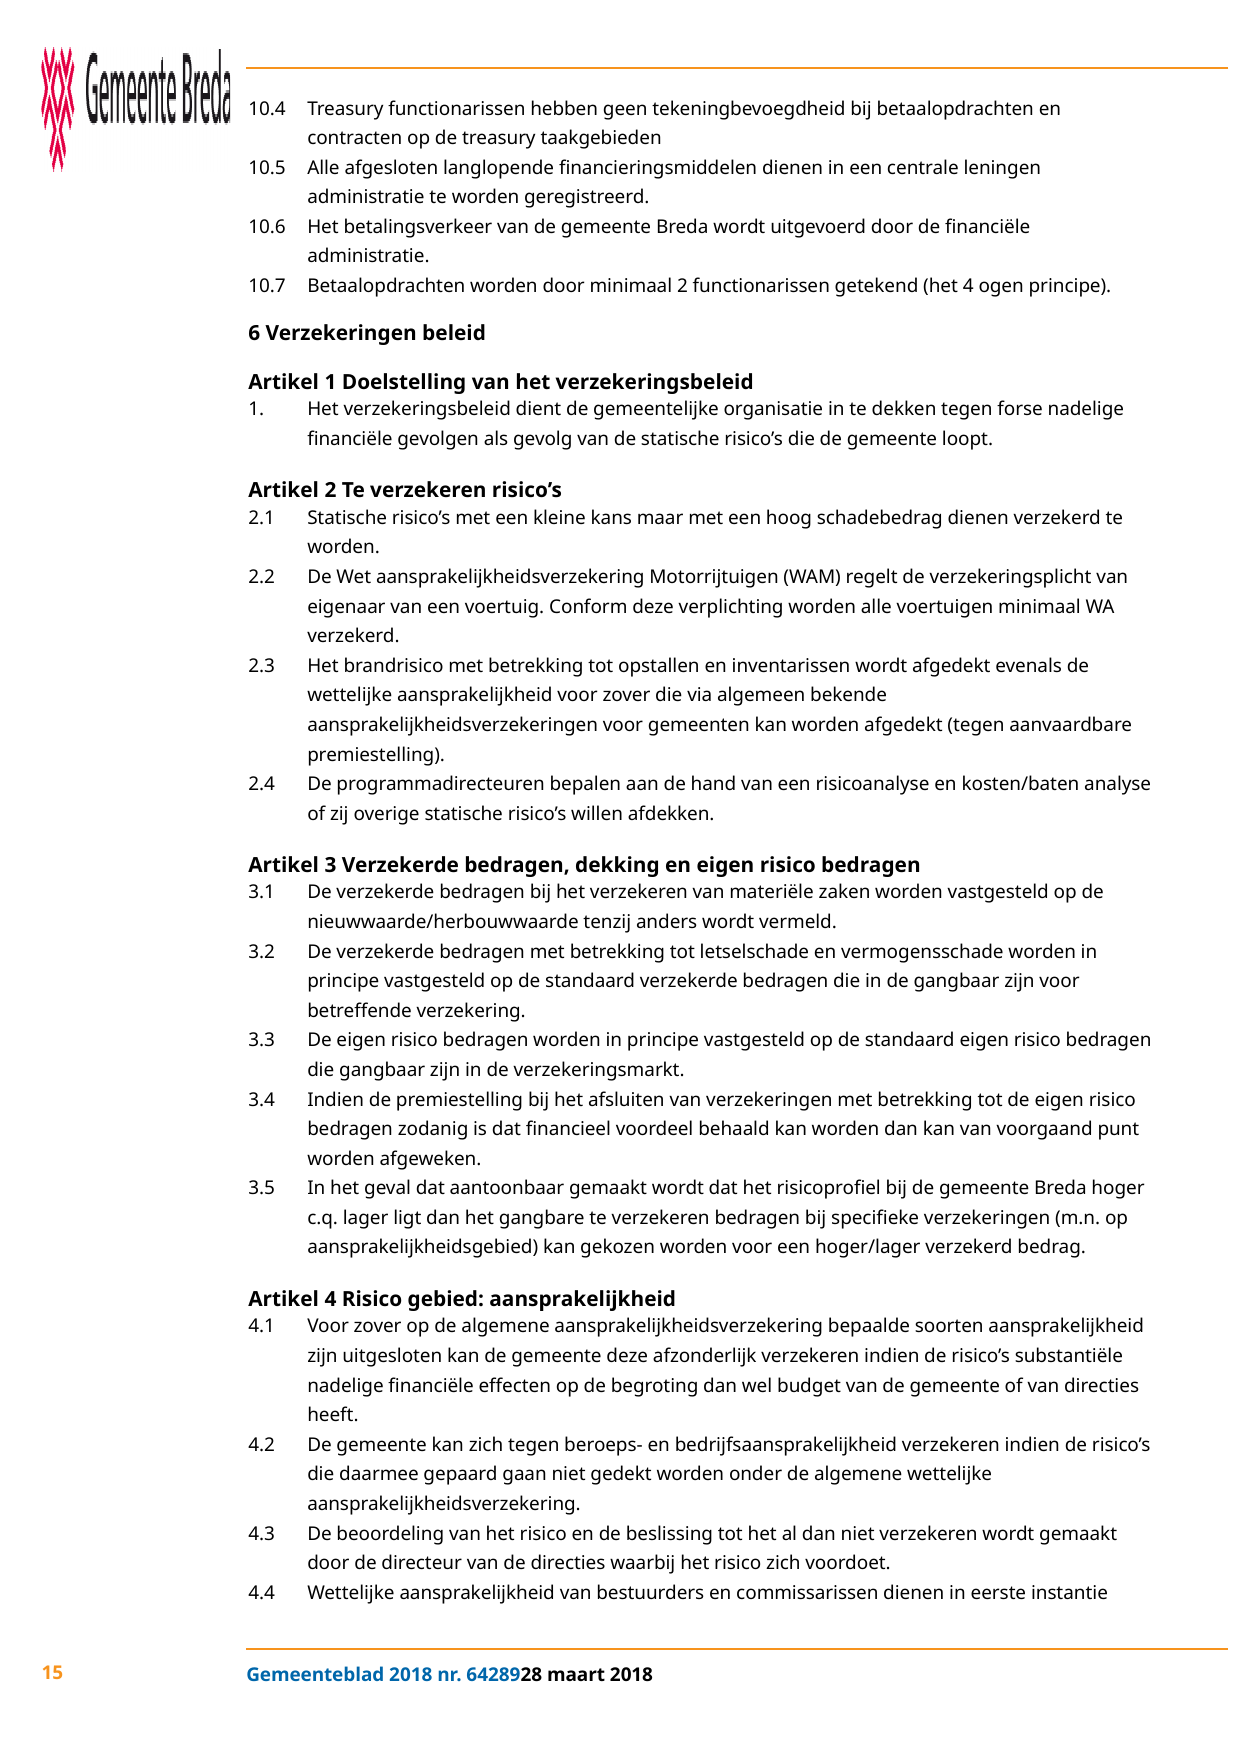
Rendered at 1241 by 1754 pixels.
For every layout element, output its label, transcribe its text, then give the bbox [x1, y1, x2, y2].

list De programmadirecteuren bepalen aan de hand van een risicoanalyse en kosten/baten analyse of zij overige statische risico’s willen afdekken. [248, 770, 1152, 826]
text Artikel 4 Risico gebied: aansprakelijkheid [248, 1284, 1152, 1313]
list De verzekerde bedragen bij het verzekeren van materiële zaken worden vastgesteld op de nieuwwaarde/herbouwwaarde tenzij anders wordt vermeld. [248, 879, 1152, 934]
text Artikel 1 Doelstelling van het verzekeringsbeleid [248, 367, 1152, 396]
list De Wet aansprakelijkheidsverzekering Motorrijtuigen (WAM) regelt de verzekeringsplicht van eigenaar van een voertuig. Conform deze verplichting worden alle voertuigen minimaal WA verzekerd. [248, 563, 1152, 648]
text Artikel 2 Te verzekeren risico’s [248, 476, 1152, 504]
list De gemeente kan zich tegen beroeps- en bedrijfsaansprakelijkheid verzekeren indien de risico’s die daarmee gepaard gaan niet gedekt worden onder de algemene wettelijke aansprakelijkheidsverzekering. [248, 1431, 1152, 1516]
list De beoordeling van het risico en de beslissing tot het al dan niet verzekeren wordt gemaakt door de directeur van de directies waarbij het risico zich voordoet. [248, 1520, 1152, 1575]
list Het verzekeringsbeleid dient de gemeentelijke organisatie in te dekken tegen forse nadelige financiële gevolgen als gevolg van de statische risico’s die de gemeente loopt. [248, 396, 1152, 451]
list De verzekerde bedragen met betrekking tot letselschade en vermogensschade worden in principe vastgesteld op de standaard verzekerde bedragen die in de gangbaar zijn voor betreffende verzekering. [248, 938, 1152, 1023]
list In het geval dat aantoonbaar gemaakt wordt dat het risicoprofiel bij de gemeente Breda hoger c.q. lager ligt dan het gangbare te verzekeren bedragen bij specifieke verzekeringen (m.n. op aansprakelijkheidsgebied) kan gekozen worden voor een hoger/lager verzekerd bedrag. [248, 1174, 1152, 1259]
picture [41, 47, 231, 172]
list De eigen risico bedragen worden in principe vastgesteld op de standaard eigen risico bedragen die gangbaar zijn in de verzekeringsmarkt. [248, 1027, 1152, 1082]
list Statische risico’s met een kleine kans maar met een hoog schadebedrag dienen verzekerd te worden. [248, 504, 1152, 559]
list Alle afgesloten langlopende financieringsmiddelen dienen in een centrale leningen administratie te worden geregistreerd. [248, 154, 1152, 209]
list Het brandrisico met betrekking tot opstallen en inventarissen wordt afgedekt evenals de wettelijke aansprakelijkheid voor zover die via algemeen bekende aansprakelijkheidsverzekeringen voor gemeenten kan worden afgedekt (tegen aanvaardbare premiestelling). [248, 652, 1152, 766]
list Betaalopdrachten worden door minimaal 2 functionarissen getekend (het 4 ogen principe). [248, 272, 1152, 298]
list Treasury functionarissen hebben geen tekeningbevoegdheid bij betaalopdrachten en contracten op de treasury taakgebieden [248, 95, 1152, 150]
text Artikel 3 Verzekerde bedragen, dekking en eigen risico bedragen [248, 850, 1152, 879]
text 6 Verzekeringen beleid [248, 318, 1152, 346]
list Indien de premiestelling bij het afsluiten van verzekeringen met betrekking tot de eigen risico bedragen zodanig is dat financieel voordeel behaald kan worden dan kan van voorgaand punt worden afgeweken. [248, 1086, 1152, 1171]
list Voor zover op de algemene aansprakelijkheidsverzekering bepaalde soorten aansprakelijkheid zijn uitgesloten kan de gemeente deze afzonderlijk verzekeren indien de risico’s substantiële nadelige financiële effecten op de begroting dan wel budget van de gemeente of van directies heeft. [248, 1313, 1152, 1427]
list Wettelijke aansprakelijkheid van bestuurders en commissarissen dienen in eerste instantie [248, 1579, 1152, 1604]
list Het betalingsverkeer van de gemeente Breda wordt uitgevoerd door de financiële administratie. [248, 213, 1152, 268]
